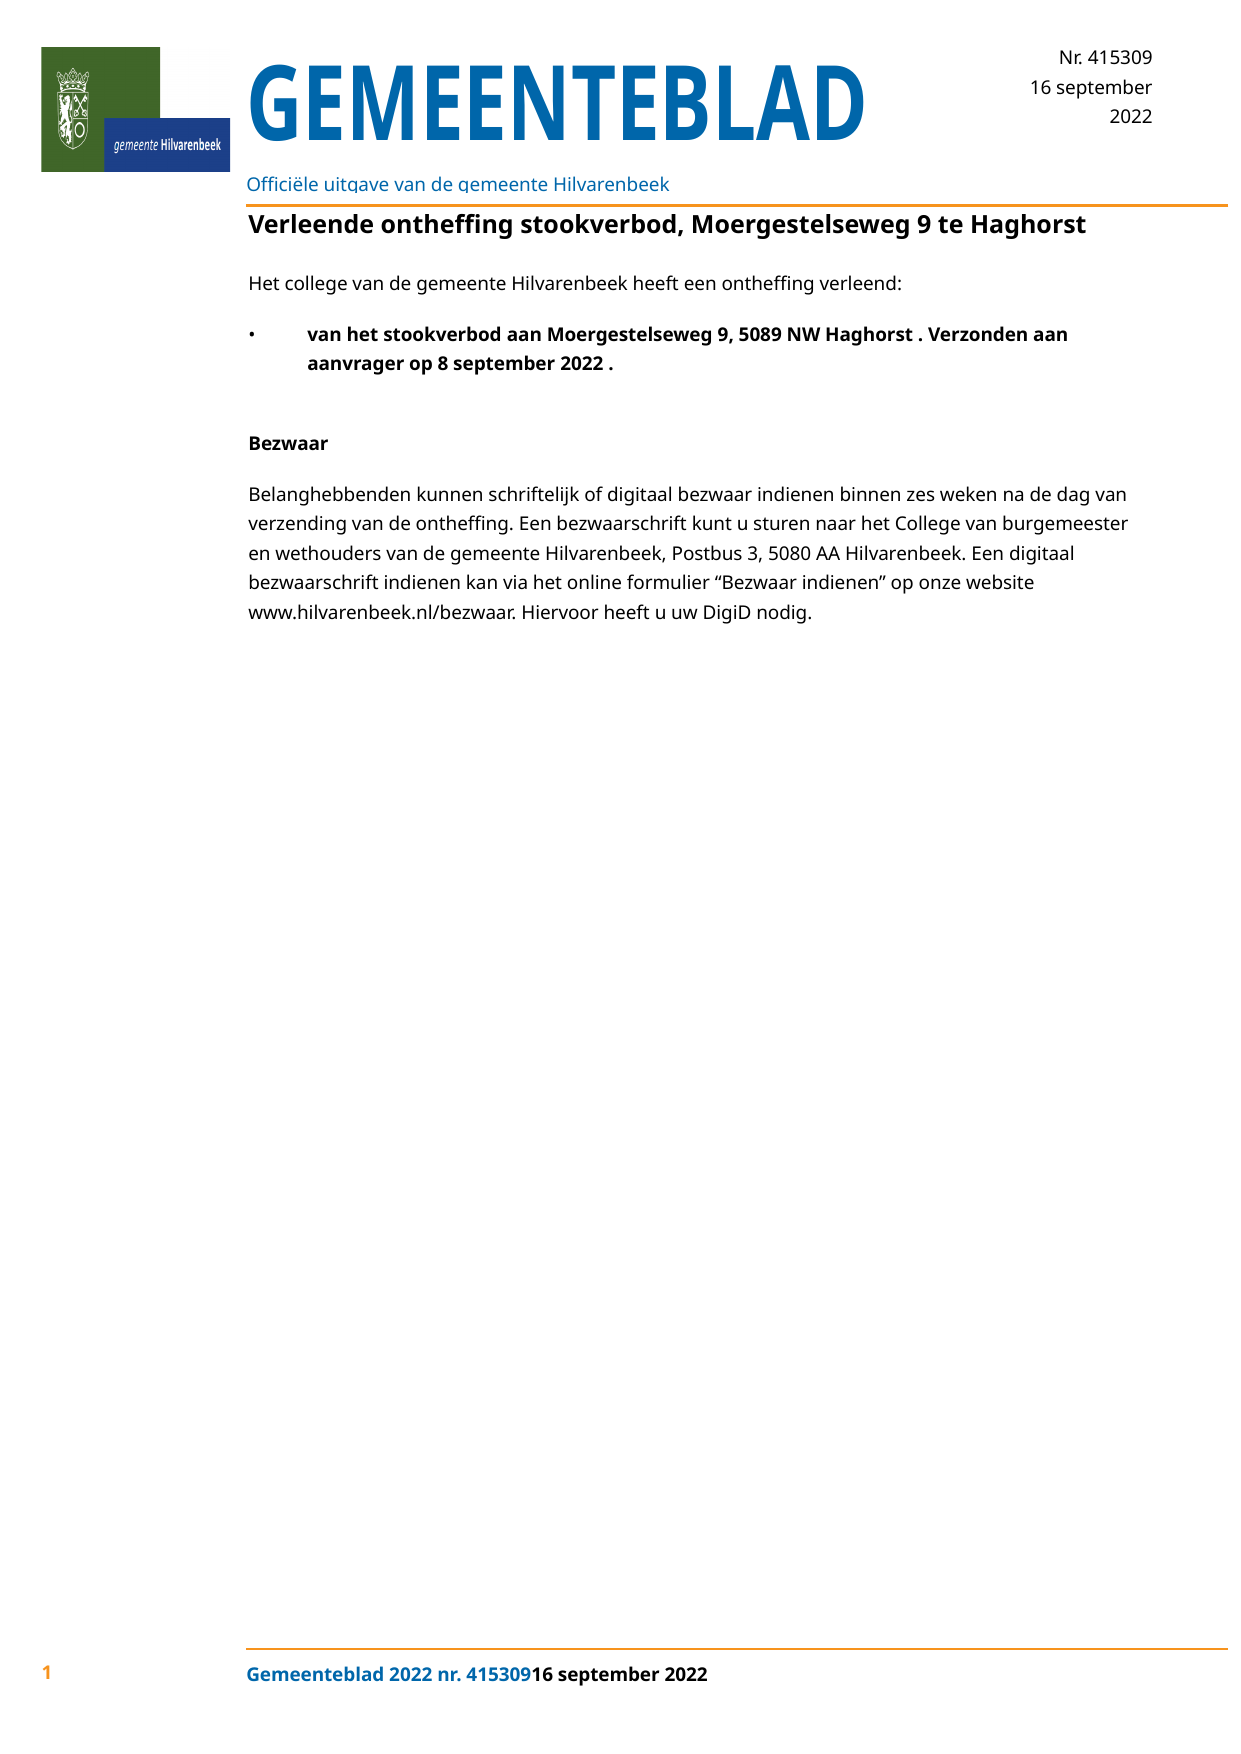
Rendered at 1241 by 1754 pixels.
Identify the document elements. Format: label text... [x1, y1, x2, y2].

text Verleende ontheffing stookverbod, Moergestelseweg 9 te Haghorst [248, 207, 1152, 241]
text Het college van de gemeente Hilvarenbeek heeft een ontheffing verleend: [248, 270, 1152, 296]
text Bezwaar [248, 430, 1152, 456]
list van het stookverbod aan Moergestelseweg 9, 5089 NW Haghorst . Verzonden aan aanvrager op 8 september 2022 . [248, 321, 1152, 376]
text Belanghebbenden kunnen schriftelijk of digitaal bezwaar indienen binnen zes weken na de dag van verzending van de ontheffing. Een bezwaarschrift kunt u sturen naar het College van burgemeester en wethouders van de gemeente Hilvarenbeek, Postbus 3, 5080 AA Hilvarenbeek. Een digitaal bezwaarschrift indienen kan via het online formulier “Bezwaar indienen” op onze website www.hilvarenbeek.nl/bezwaar. Hiervoor heeft u uw DigiD nodig. [248, 481, 1152, 625]
picture [41, 47, 231, 172]
